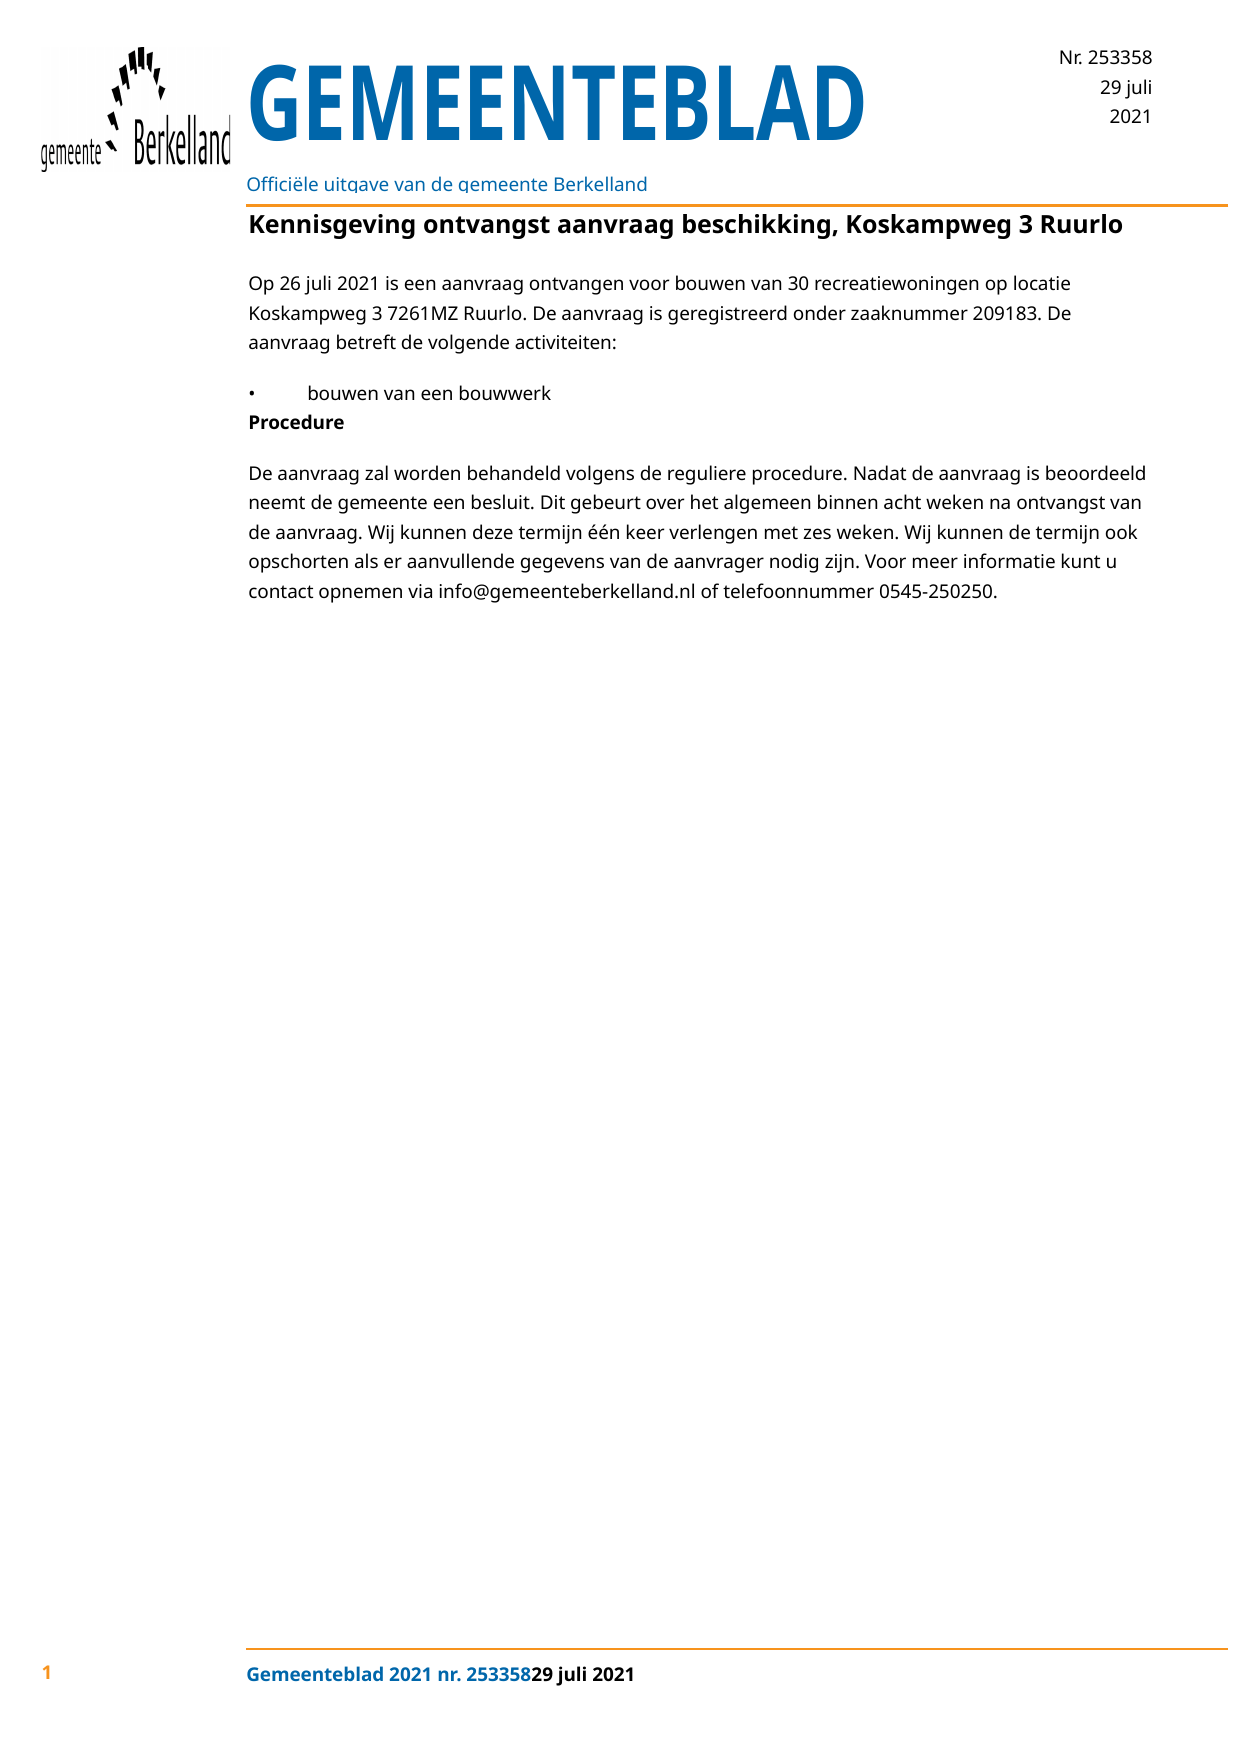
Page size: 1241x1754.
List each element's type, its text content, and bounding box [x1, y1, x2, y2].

list bouwen van een bouwwerk [248, 380, 1152, 406]
text Procedure [248, 409, 1152, 435]
text Op 26 juli 2021 is een aanvraag ontvangen voor bouwen van 30 recreatiewoningen op locatie Koskampweg 3 7261MZ Ruurlo. De aanvraag is geregistreerd onder zaaknummer 209183. De aanvraag betreft de volgende activiteiten: [248, 270, 1152, 355]
text Kennisgeving ontvangst aanvraag beschikking, Koskampweg 3 Ruurlo [248, 207, 1152, 241]
picture [41, 47, 231, 172]
text De aanvraag zal worden behandeld volgens de reguliere procedure. Nadat de aanvraag is beoordeeld neemt de gemeente een besluit. Dit gebeurt over het algemeen binnen acht weken na ontvangst van de aanvraag. Wij kunnen deze termijn één keer verlengen met zes weken. Wij kunnen de termijn ook opschorten als er aanvullende gegevens van de aanvrager nodig zijn. Voor meer informatie kunt u contact opnemen via info@gemeenteberkelland.nl of telefoonnummer 0545-250250. [248, 460, 1152, 604]
